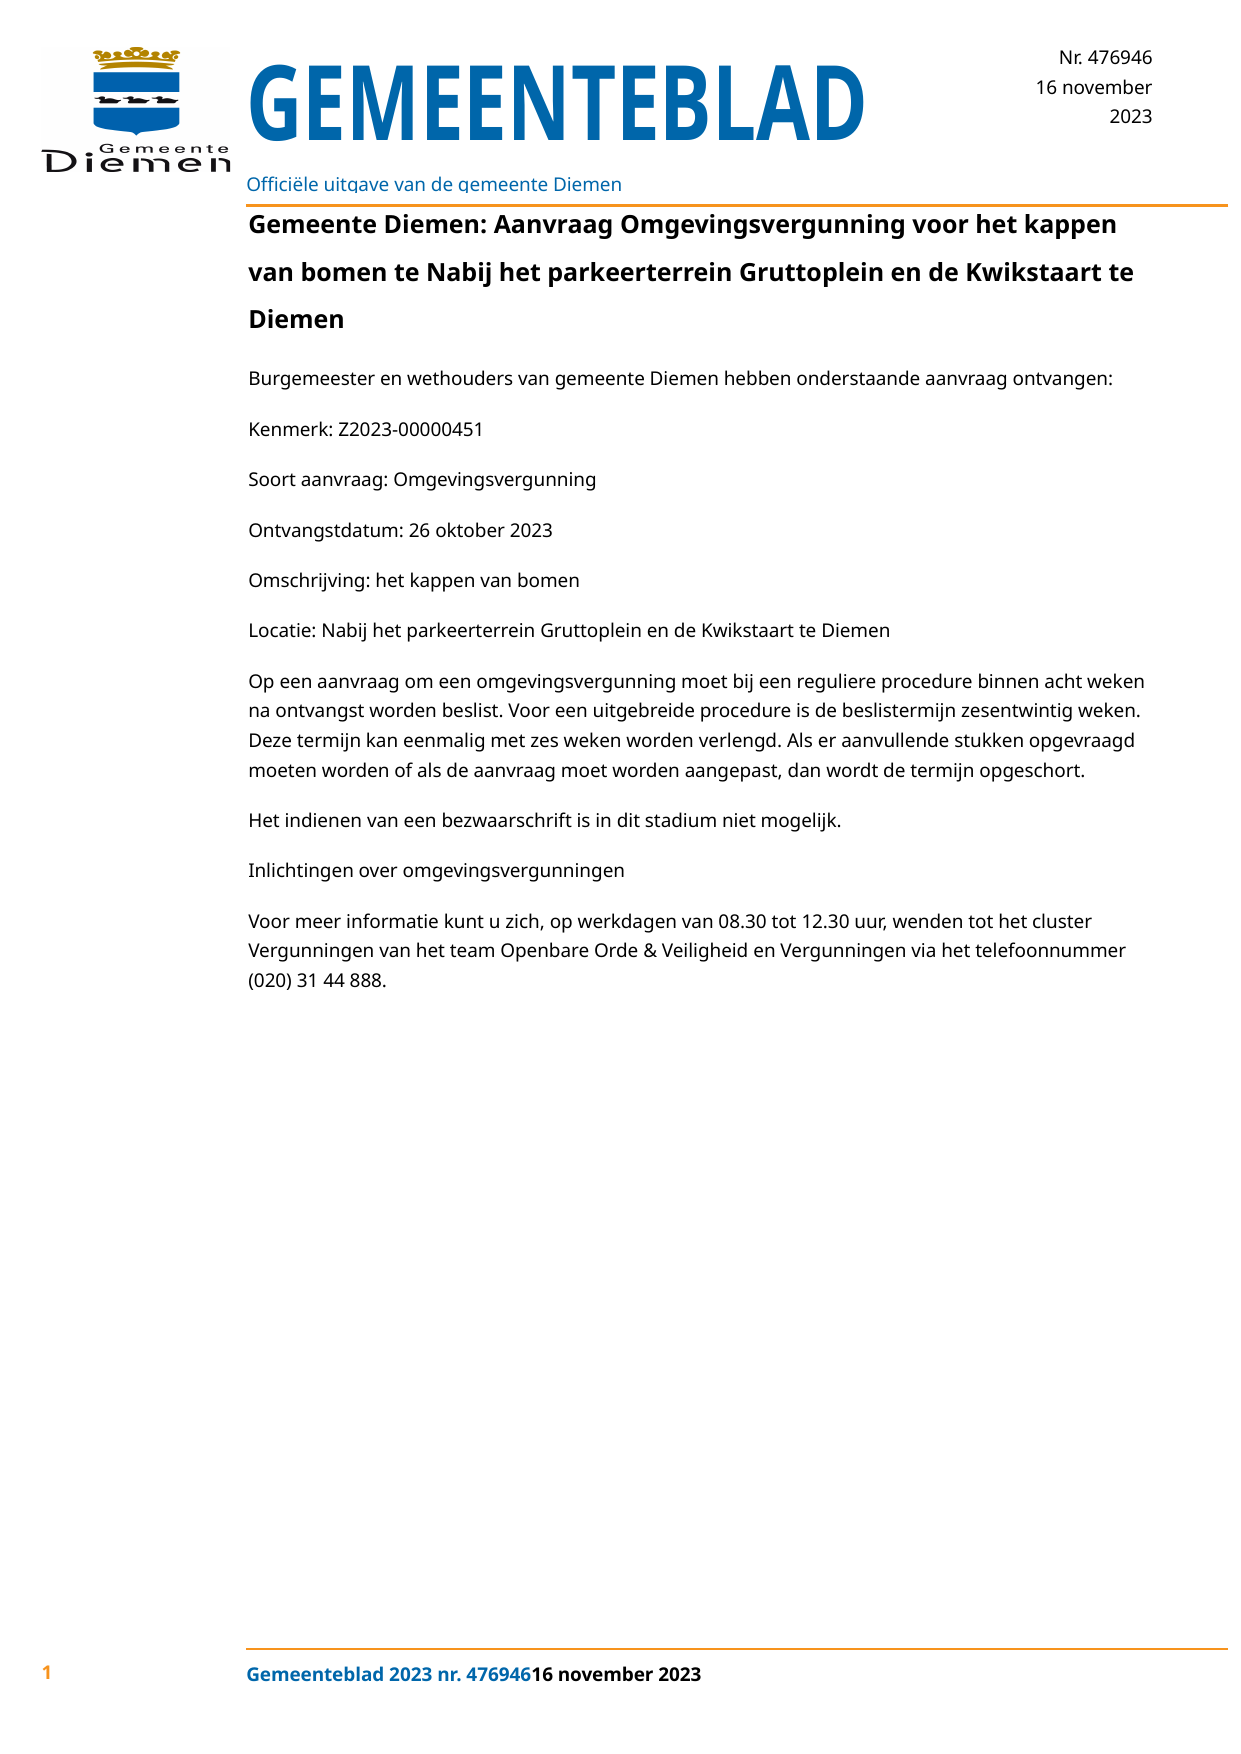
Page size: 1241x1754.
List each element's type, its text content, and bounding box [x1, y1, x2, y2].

text Het indienen van een bezwaarschrift is in dit stadium niet mogelijk. [248, 807, 1152, 833]
text Locatie: Nabij het parkeerterrein Gruttoplein en de Kwikstaart te Diemen [248, 618, 1152, 643]
text Kenmerk: Z2023-00000451 [248, 416, 1152, 442]
text Gemeente Diemen: Aanvraag Omgevingsvergunning voor het kappen van bomen te Nabij het parkeerterrein Gruttoplein en de Kwikstaart te Diemen [248, 207, 1152, 336]
picture [41, 47, 231, 172]
text Inlichtingen over omgevingsvergunningen [248, 858, 1152, 883]
text Op een aanvraag om een omgevingsvergunning moet bij een reguliere procedure binnen acht weken na ontvangst worden beslist. Voor een uitgebreide procedure is de beslistermijn zesentwintig weken. Deze termijn kan eenmalig met zes weken worden verlengd. Als er aanvullende stukken opgevraagd moeten worden of als de aanvraag moet worden aangepast, dan wordt de termijn opgeschort. [248, 668, 1152, 782]
text Omschrijving: het kappen van bomen [248, 567, 1152, 593]
text Ontvangstdatum: 26 oktober 2023 [248, 517, 1152, 542]
text Soort aanvraag: Omgevingsvergunning [248, 466, 1152, 492]
text Burgemeester en wethouders van gemeente Diemen hebben onderstaande aanvraag ontvangen: [248, 366, 1152, 391]
text Voor meer informatie kunt u zich, op werkdagen van 08.30 tot 12.30 uur, wenden tot het cluster Vergunningen van het team Openbare Orde & Veiligheid en Vergunningen via het telefoonnummer (020) 31 44 888. [248, 908, 1152, 993]
